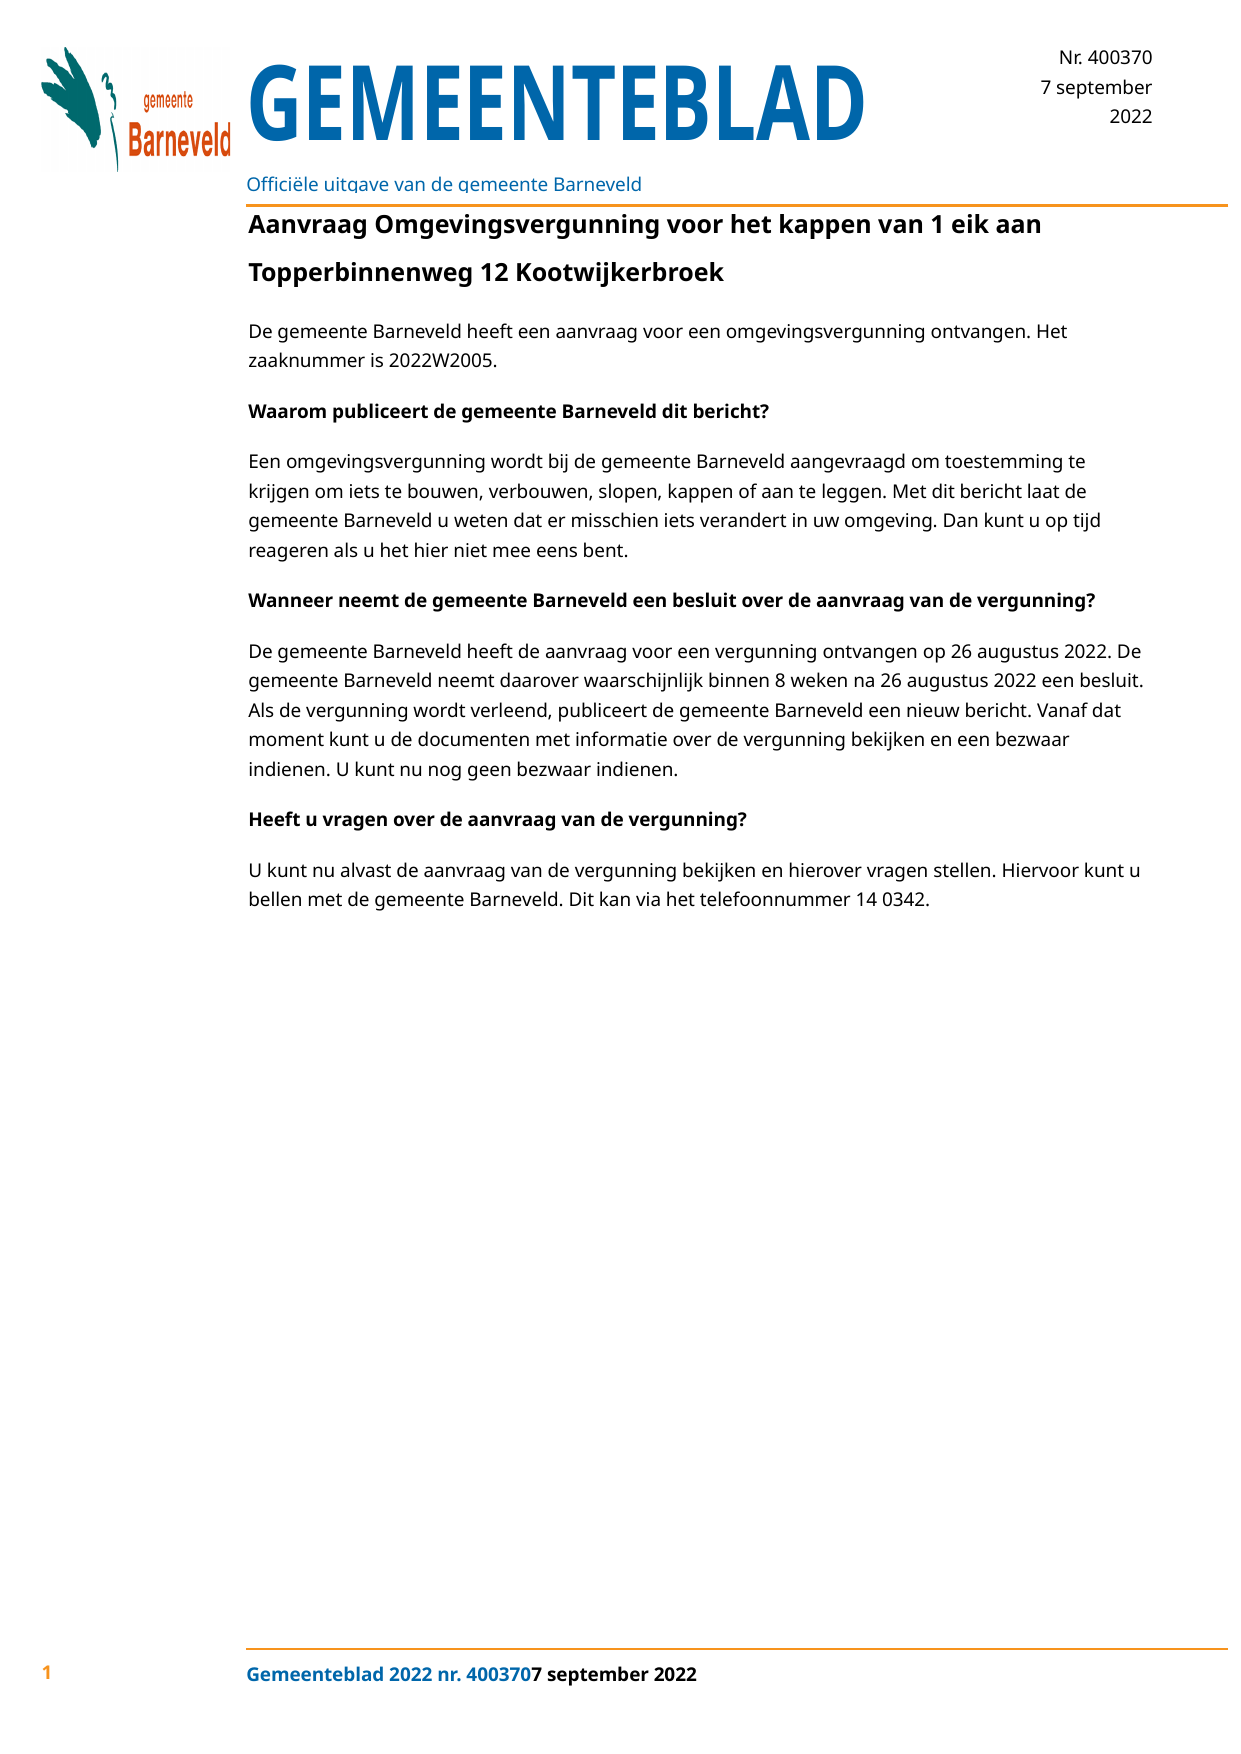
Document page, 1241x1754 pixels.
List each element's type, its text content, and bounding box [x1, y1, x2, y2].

text Aanvraag Omgevingsvergunning voor het kappen van 1 eik aan Topperbinnenweg 12 Kootwijkerbroek [248, 207, 1152, 288]
picture [41, 47, 231, 172]
text Een omgevingsvergunning wordt bij de gemeente Barneveld aangevraagd om toestemming te krijgen om iets te bouwen, verbouwen, slopen, kappen of aan te leggen. Met dit bericht laat de gemeente Barneveld u weten dat er misschien iets verandert in uw omgeving. Dan kunt u op tijd reageren als u het hier niet mee eens bent. [248, 448, 1152, 563]
text Wanneer neemt de gemeente Barneveld een besluit over de aanvraag van de vergunning? [248, 587, 1152, 613]
text U kunt nu alvast de aanvraag van de vergunning bekijken en hierover vragen stellen. Hiervoor kunt u bellen met de gemeente Barneveld. Dit kan via het telefoonnummer 14 0342. [248, 857, 1152, 912]
text Waarom publiceert de gemeente Barneveld dit bericht? [248, 398, 1152, 424]
text De gemeente Barneveld heeft de aanvraag voor een vergunning ontvangen op 26 augustus 2022. De gemeente Barneveld neemt daarover waarschijnlijk binnen 8 weken na 26 augustus 2022 een besluit. Als de vergunning wordt verleend, publiceert de gemeente Barneveld een nieuw bericht. Vanaf dat moment kunt u de documenten met informatie over de vergunning bekijken en een bezwaar indienen. U kunt nu nog geen bezwaar indienen. [248, 638, 1152, 782]
text Heeft u vragen over de aanvraag van de vergunning? [248, 807, 1152, 832]
text De gemeente Barneveld heeft een aanvraag voor een omgevingsvergunning ontvangen. Het zaaknummer is 2022W2005. [248, 318, 1152, 373]
